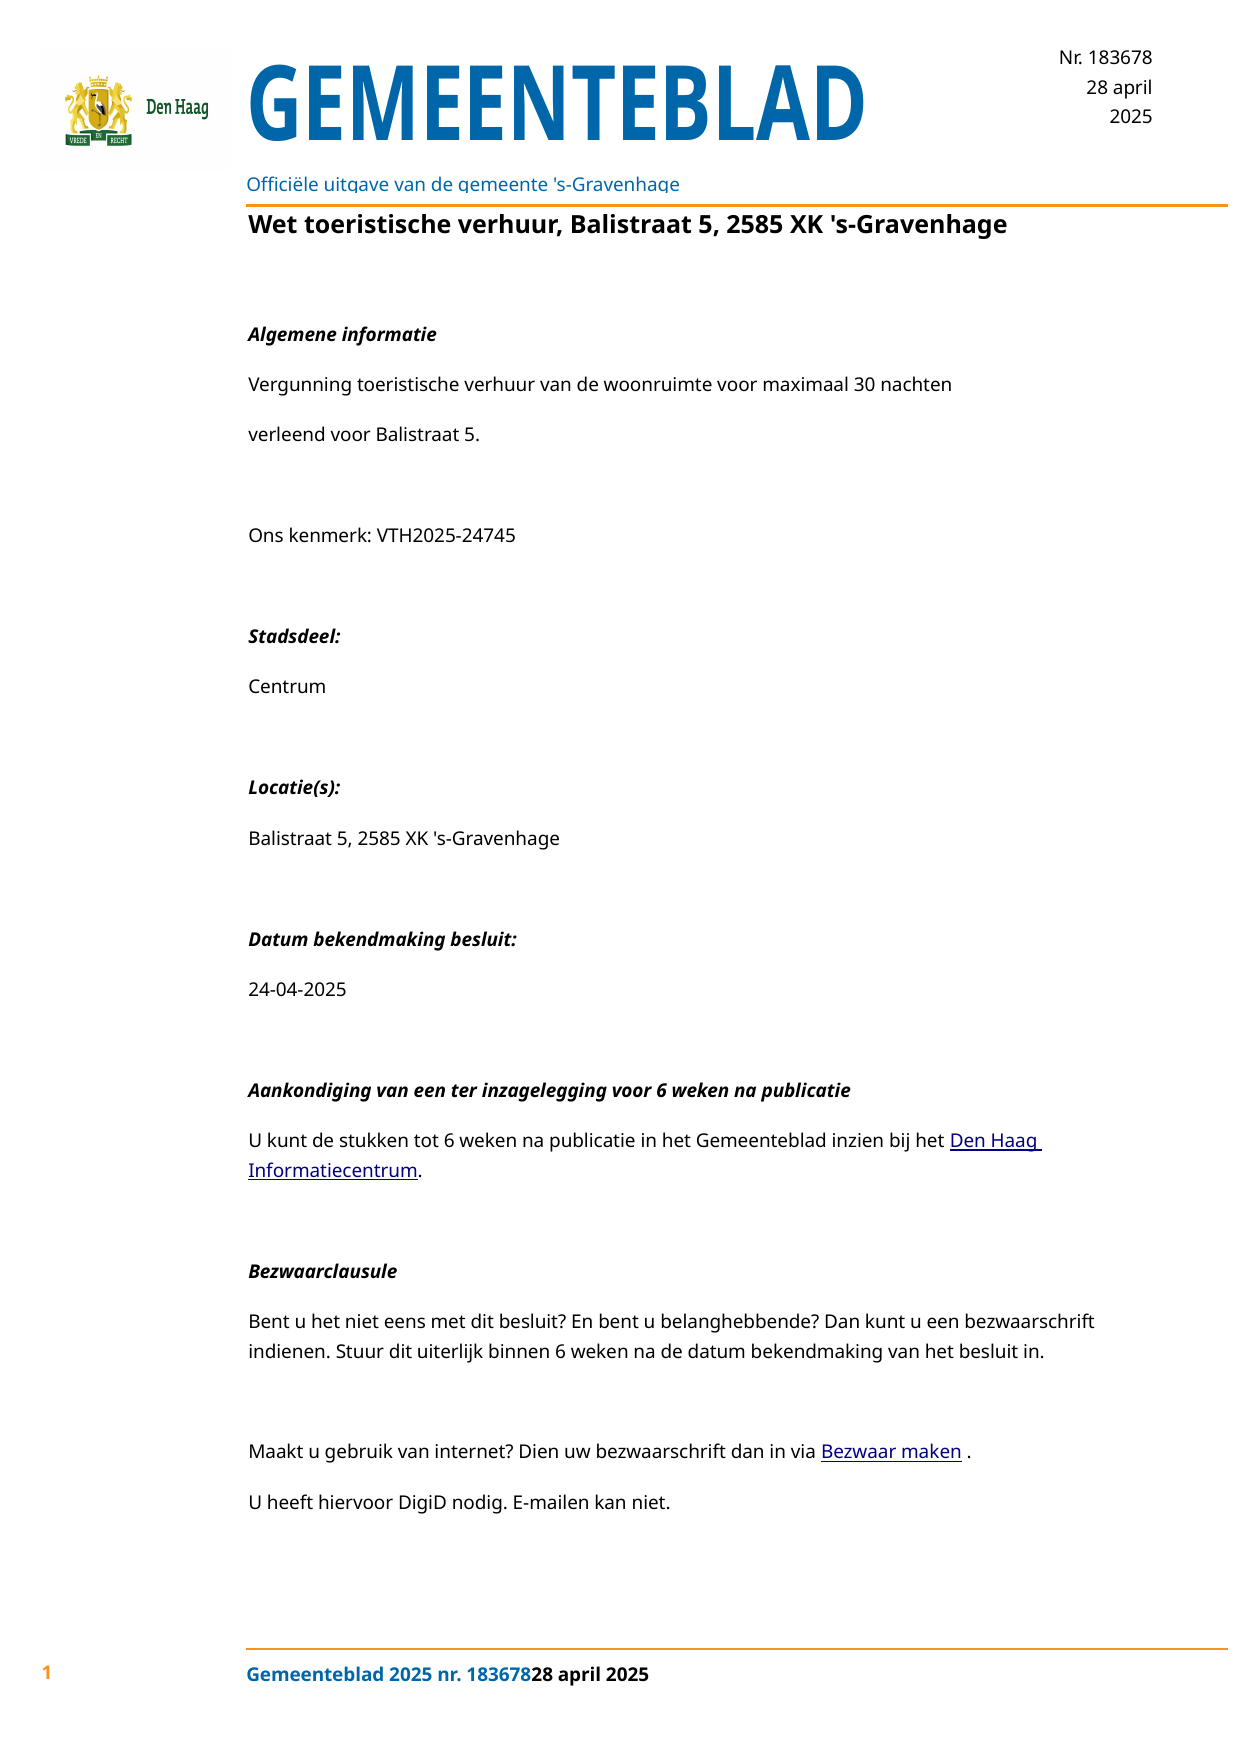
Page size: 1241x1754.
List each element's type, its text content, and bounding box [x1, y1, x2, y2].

text Aankondiging van een ter inzagelegging voor 6 weken na publicatie [248, 1077, 1152, 1103]
text Ons kenmerk: VTH2025-24745 [248, 522, 1152, 548]
text 24-04-2025 [248, 976, 1152, 1002]
text verleend voor Balistraat 5. [248, 422, 1152, 447]
picture [41, 47, 231, 172]
text Maakt u gebruik van internet? Dien uw bezwaarschrift dan in via Bezwaar maken . [248, 1439, 1152, 1464]
text Algemene informatie [248, 321, 1152, 346]
text Centrum [248, 674, 1152, 699]
text U heeft hiervoor DigiD nodig. E-mailen kan niet. [248, 1489, 1152, 1515]
text Datum bekendmaking besluit: [248, 926, 1152, 951]
text Locatie(s): [248, 774, 1152, 800]
text U kunt de stukken tot 6 weken na publicatie in het Gemeenteblad inzien bij het Den Haag Informatiecentrum. [248, 1127, 1152, 1183]
text Bent u het niet eens met dit besluit? En bent u belanghebbende? Dan kunt u een bezwaarschrift indienen. Stuur dit uiterlijk binnen 6 weken na de datum bekendmaking van het besluit in. [248, 1308, 1152, 1363]
text Vergunning toeristische verhuur van de woonruimte voor maximaal 30 nachten [248, 371, 1152, 397]
text Stadsdeel: [248, 623, 1152, 649]
text Wet toeristische verhuur, Balistraat 5, 2585 XK 's-Gravenhage [248, 207, 1152, 241]
text Bezwaarclausule [248, 1258, 1152, 1283]
text Balistraat 5, 2585 XK 's-Gravenhage [248, 825, 1152, 851]
